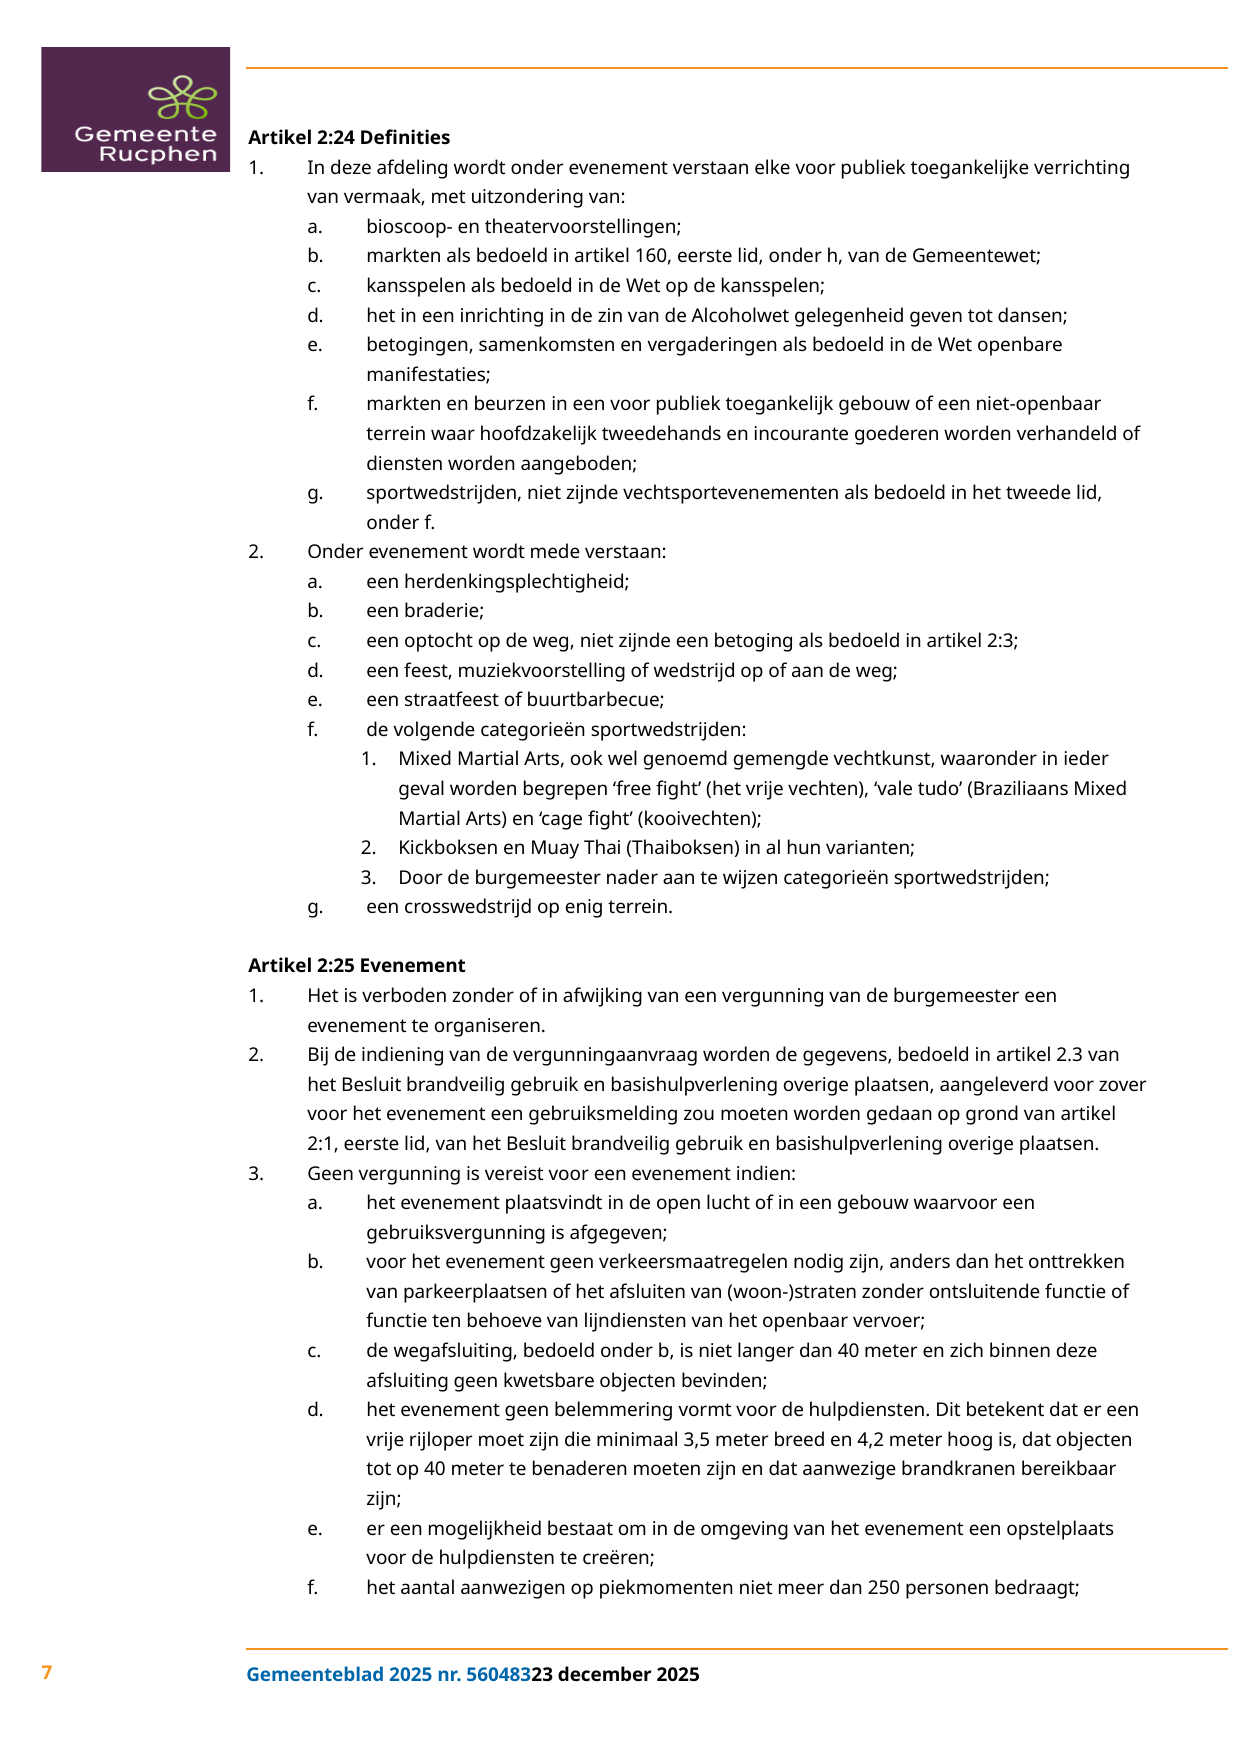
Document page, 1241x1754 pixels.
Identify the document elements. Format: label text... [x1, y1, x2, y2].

list een herdenkingsplechtigheid; [307, 568, 1152, 594]
list In deze afdeling wordt onder evenement verstaan elke voor publiek toegankelijke verrichting van vermaak, met uitzondering van: [248, 154, 1152, 209]
list voor het evenement geen verkeersmaatregelen nodig zijn, anders dan het onttrekken van parkeerplaatsen of het afsluiten van (woon-)straten zonder ontsluitende functie of functie ten behoeve van lijndiensten van het openbaar vervoer; [307, 1248, 1152, 1333]
list de volgende categorieën sportwedstrijden: [307, 716, 1152, 742]
list bioscoop- en theatervoorstellingen; [307, 213, 1152, 239]
list sportwedstrijden, niet zijnde vechtsportevenementen als bedoeld in het tweede lid, onder f. [307, 479, 1152, 535]
list een optocht op de weg, niet zijnde een betoging als bedoeld in artikel 2:3; [307, 627, 1152, 653]
list Het is verboden zonder of in afwijking van een vergunning van de burgemeester een evenement te organiseren. [248, 982, 1152, 1038]
picture [41, 47, 231, 172]
list het in een inrichting in de zin van de Alcoholwet gelegenheid geven tot dansen; [307, 302, 1152, 328]
list markten en beurzen in een voor publiek toegankelijk gebouw of een niet-openbaar terrein waar hoofdzakelijk tweedehands en incourante goederen worden verhandeld of diensten worden aangeboden; [307, 391, 1152, 476]
list een straatfeest of buurtbarbecue; [307, 686, 1152, 712]
list een braderie; [307, 598, 1152, 623]
list het evenement geen belemmering vormt voor de hulpdiensten. Dit betekent dat er een vrije rijloper moet zijn die minimaal 3,5 meter breed en 4,2 meter hoog is, dat objecten tot op 40 meter te benaderen moeten zijn en dat aanwezige brandkranen bereikbaar zijn; [307, 1396, 1152, 1511]
list Kickboksen en Muay Thai (Thaiboksen) in al hun varianten; [361, 834, 1152, 860]
list betogingen, samenkomsten en vergaderingen als bedoeld in de Wet openbare manifestaties; [307, 331, 1152, 387]
text Artikel 2:24 Definities [248, 124, 1152, 150]
list het evenement plaatsvindt in de open lucht of in een gebouw waarvoor een gebruiksvergunning is afgegeven; [307, 1189, 1152, 1245]
list er een mogelijkheid bestaat om in de omgeving van het evenement een opstelplaats voor de hulpdiensten te creëren; [307, 1515, 1152, 1570]
list het aantal aanwezigen op piekmomenten niet meer dan 250 personen bedraagt; [307, 1574, 1152, 1600]
list kansspelen als bedoeld in de Wet op de kansspelen; [307, 272, 1152, 298]
text Artikel 2:25 Evenement [248, 953, 1152, 978]
list Mixed Martial Arts, ook wel genoemd gemengde vechtkunst, waaronder in ieder geval worden begrepen ‘free fight’ (het vrije vechten), ‘vale tudo’ (Braziliaans Mixed Martial Arts) en ‘cage fight’ (kooivechten); [361, 746, 1152, 831]
list markten als bedoeld in artikel 160, eerste lid, onder h, van de Gemeentewet; [307, 243, 1152, 268]
list een crosswedstrijd op enig terrein. [307, 893, 1152, 919]
list de wegafsluiting, bedoeld onder b, is niet langer dan 40 meter en zich binnen deze afsluiting geen kwetsbare objecten bevinden; [307, 1337, 1152, 1393]
list Onder evenement wordt mede verstaan: [248, 538, 1152, 564]
list een feest, muziekvoorstelling of wedstrijd op of aan de weg; [307, 657, 1152, 683]
list Geen vergunning is vereist voor een evenement indien: [248, 1160, 1152, 1186]
list Door de burgemeester nader aan te wijzen categorieën sportwedstrijden; [361, 864, 1152, 890]
list Bij de indiening van de vergunningaanvraag worden de gegevens, bedoeld in artikel 2.3 van het Besluit brandveilig gebruik en basishulpverlening overige plaatsen, aangeleverd voor zover voor het evenement een gebruiksmelding zou moeten worden gedaan op grond van artikel 2:1, eerste lid, van het Besluit brandveilig gebruik en basishulpverlening overige plaatsen. [248, 1041, 1152, 1156]
